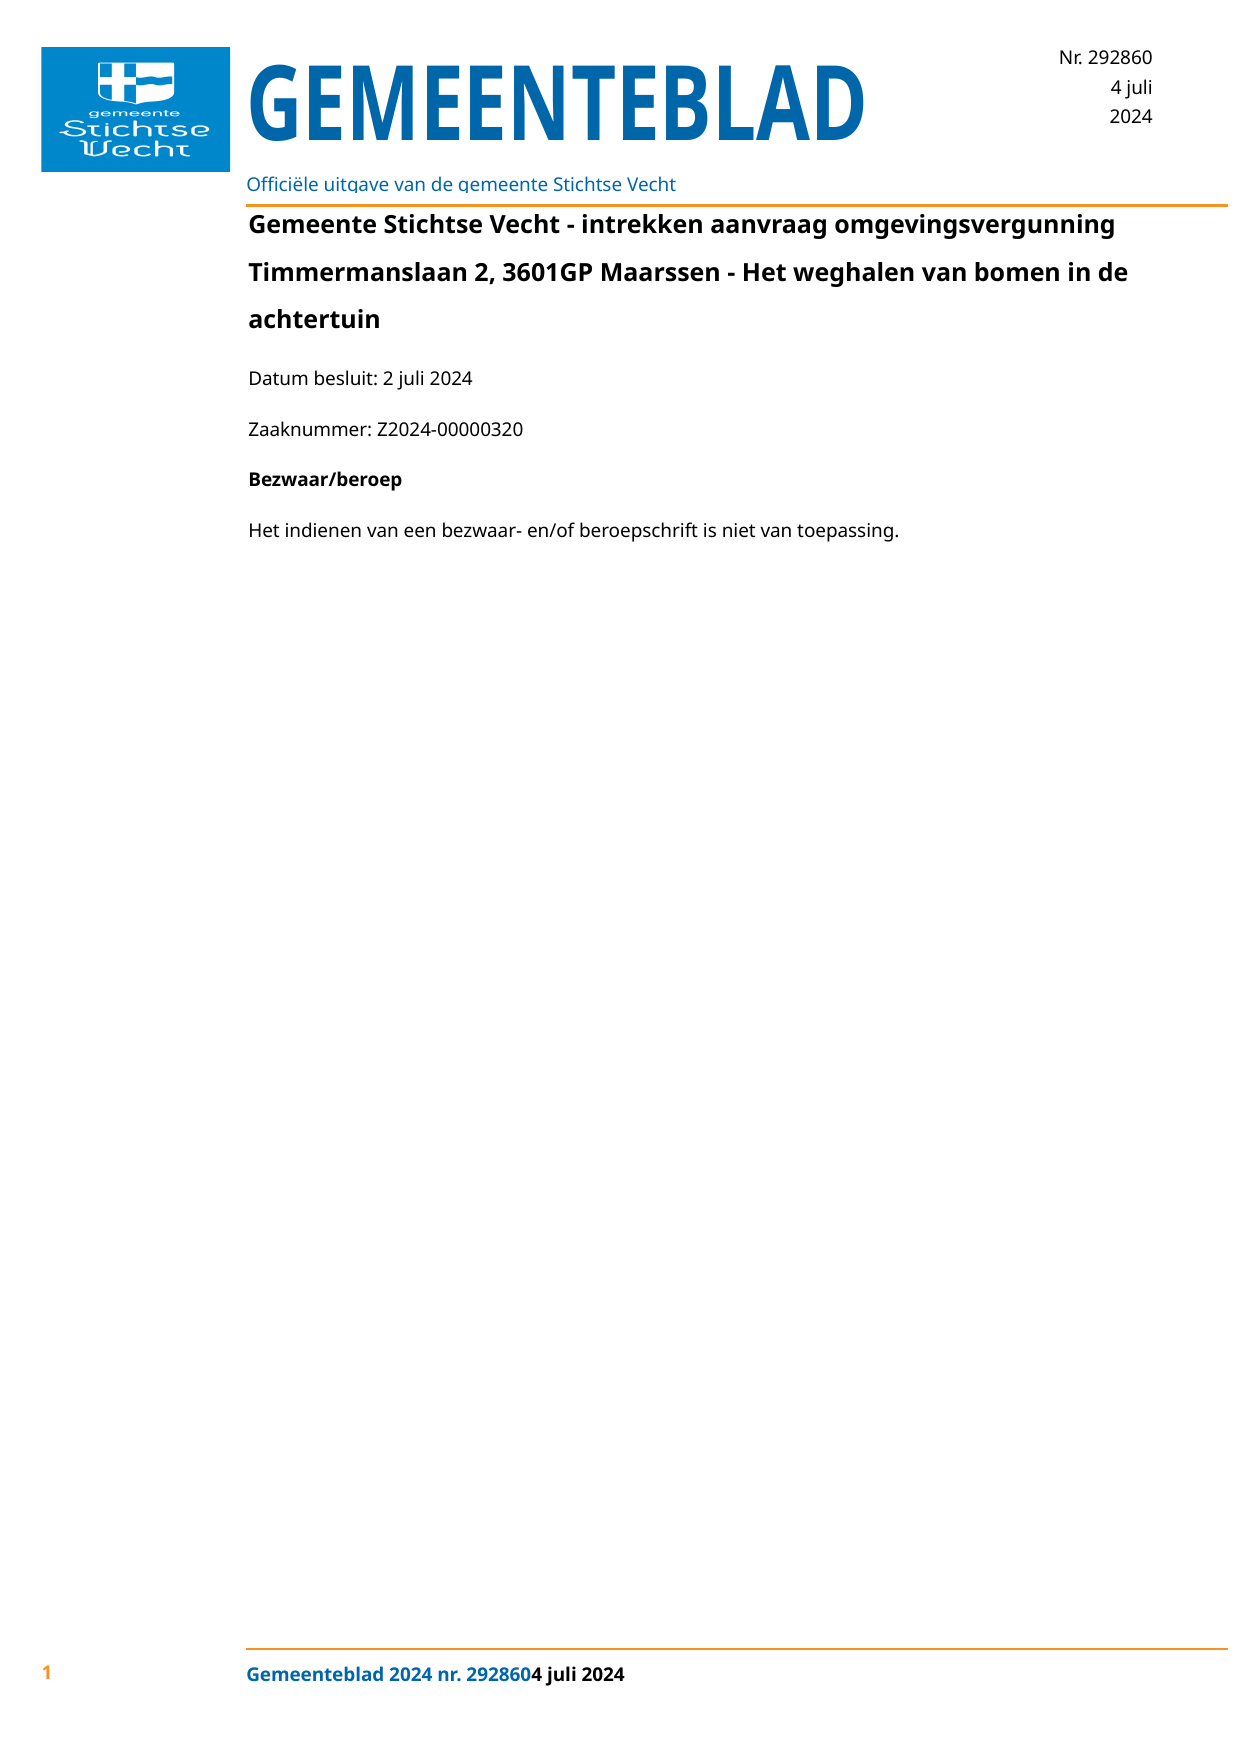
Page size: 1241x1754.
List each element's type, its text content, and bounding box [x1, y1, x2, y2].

text Bezwaar/beroep [248, 466, 1152, 492]
text Gemeente Stichtse Vecht - intrekken aanvraag omgevingsvergunning Timmermanslaan 2, 3601GP Maarssen - Het weghalen van bomen in de achtertuin [248, 207, 1152, 336]
text Het indienen van een bezwaar- en/of beroepschrift is niet van toepassing. [248, 517, 1152, 542]
text Zaaknummer: Z2024-00000320 [248, 416, 1152, 442]
text Datum besluit: 2 juli 2024 [248, 366, 1152, 391]
picture [99, 63, 135, 101]
picture [137, 63, 174, 103]
